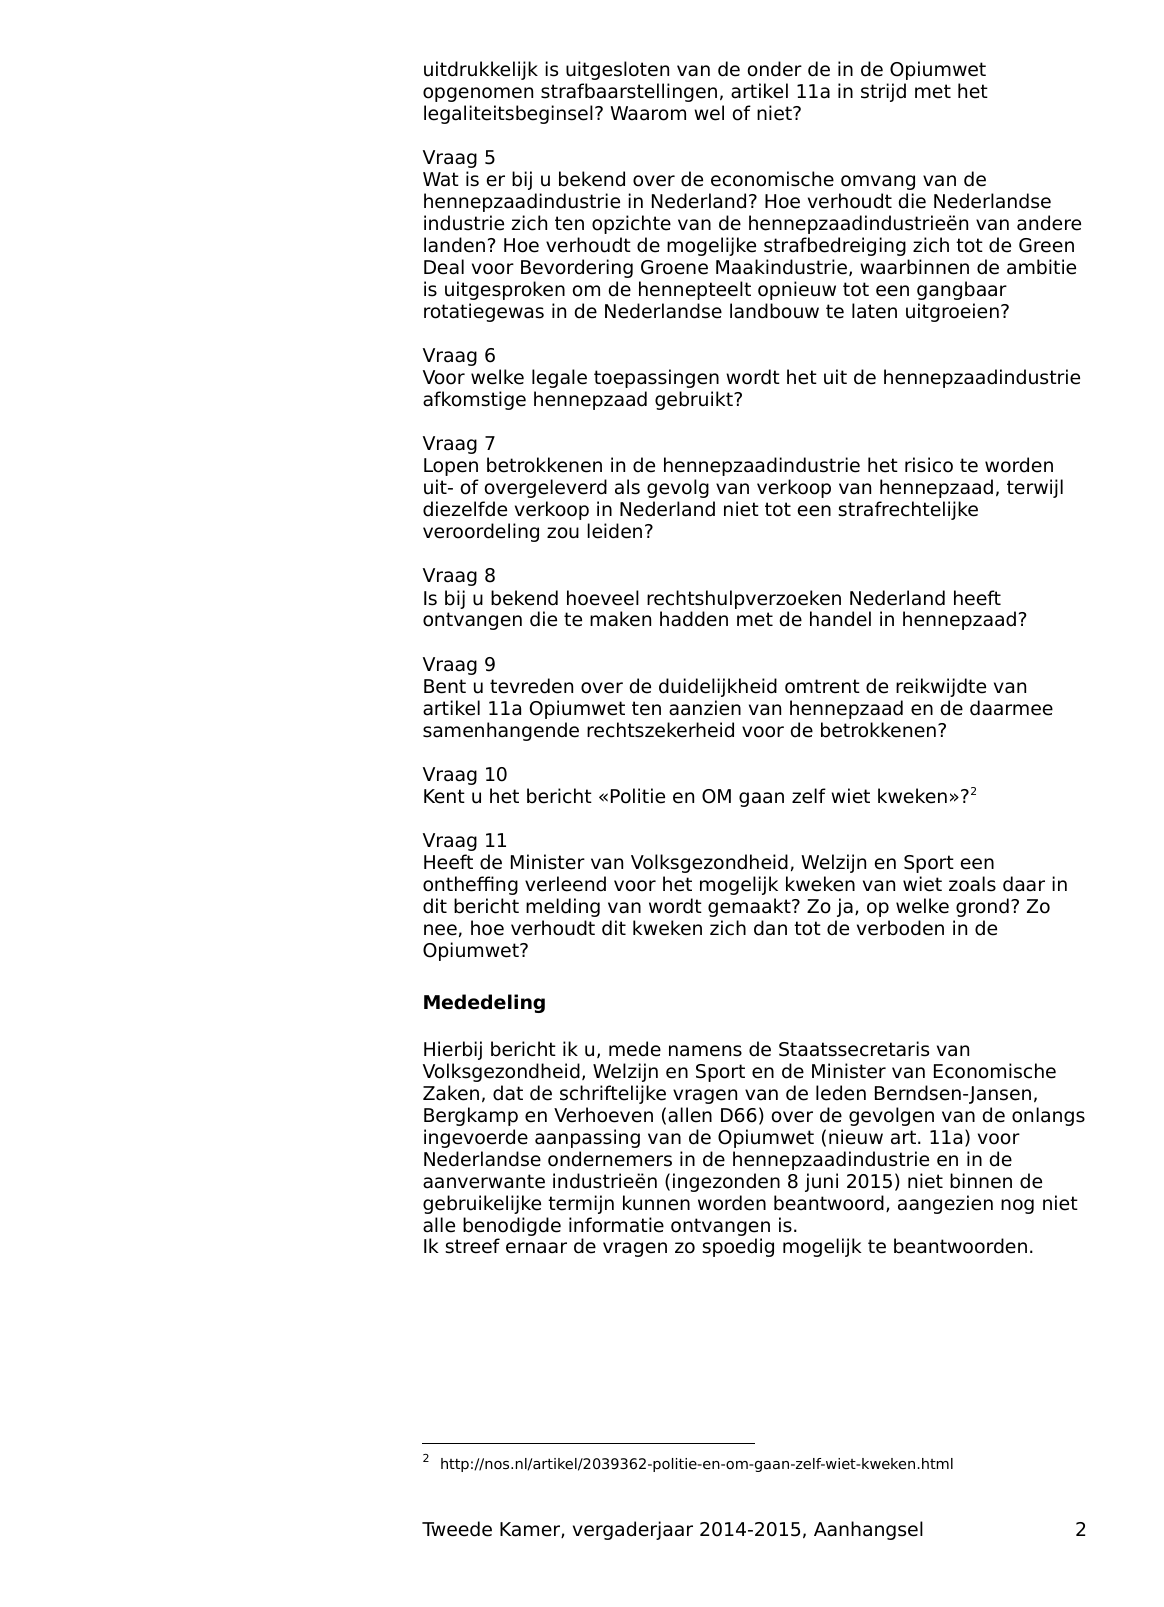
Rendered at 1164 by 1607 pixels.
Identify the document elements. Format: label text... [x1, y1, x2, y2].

text Vraag 8 [422, 565, 1087, 587]
text Ik streef ernaar de vragen zo spoedig mogelijk te beantwoorden. [422, 1236, 1087, 1258]
text Vraag 6 [422, 345, 1087, 367]
text Bent u tevreden over de duidelijkheid omtrent de reikwijdte van artikel 11a Opiumwet ten aanzien van hennepzaad en de daarmee samenhangende rechtszekerheid voor de betrokkenen? [422, 676, 1087, 741]
text Voor welke legale toepassingen wordt het uit de hennepzaadindustrie afkomstige hennepzaad gebruikt? [422, 367, 1087, 411]
text Lopen betrokkenen in de hennepzaadindustrie het risico te worden uit- of overgeleverd als gevolg van verkoop van hennepzaad, terwijl diezelfde verkoop in Nederland niet tot een strafrechtelijke veroordeling zou leiden? [422, 455, 1087, 543]
text Heeft de Minister van Volksgezondheid, Welzijn en Sport een ontheffing verleend voor het mogelijk kweken van wiet zoals daar in dit bericht melding van wordt gemaakt? Zo ja, op welke grond? Zo nee, hoe verhoudt dit kweken zich dan tot de verboden in de Opiumwet? [422, 852, 1087, 962]
text Kent u het bericht «Politie en OM gaan zelf wiet kweken»? [422, 786, 1087, 808]
text Wat is er bij u bekend over de economische omvang van de hennepzaadindustrie in Nederland? Hoe verhoudt die Nederlandse industrie zich ten opzichte van de hennepzaadindustrieën van andere landen? Hoe verhoudt de mogelijke strafbedreiging zich tot de Green Deal voor Bevordering Groene Maakindustrie, waarbinnen de ambitie is uitgesproken om de hennepteelt opnieuw tot een gangbaar rotatiegewas in de Nederlandse landbouw te laten uitgroeien? [422, 169, 1087, 323]
text Is bij u bekend hoeveel rechtshulpverzoeken Nederland heeft ontvangen die te maken hadden met de handel in hennepzaad? [422, 587, 1087, 631]
text Vraag 11 [422, 830, 1087, 852]
text Vraag 7 [422, 433, 1087, 455]
text http://nos.nl/artikel/2039362-politie-en-om-gaan-zelf-wiet-kweken.html [422, 1452, 1087, 1474]
text Vraag 10 [422, 764, 1087, 786]
text Hierbij bericht ik u, mede namens de Staatssecretaris van Volksgezondheid, Welzijn en Sport en de Minister van Economische Zaken, dat de schriftelijke vragen van de leden Berndsen-Jansen, Bergkamp en Verhoeven (allen D66) over de gevolgen van de onlangs ingevoerde aanpassing van de Opiumwet (nieuw art. 11a) voor Nederlandse ondernemers in de hennepzaadindustrie en in de aanverwante industrieën (ingezonden 8 juni 2015) niet binnen de gebruikelijke termijn kunnen worden beantwoord, aangezien nog niet alle benodigde informatie ontvangen is. [422, 1039, 1087, 1236]
text uitdrukkelijk is uitgesloten van de onder de in de Opiumwet opgenomen strafbaarstellingen, artikel 11a in strijd met het legaliteitsbeginsel? Waarom wel of niet? [422, 59, 1087, 125]
subtitle Mededeling [422, 992, 1087, 1014]
text Vraag 9 [422, 653, 1087, 676]
text Vraag 5 [422, 147, 1087, 169]
